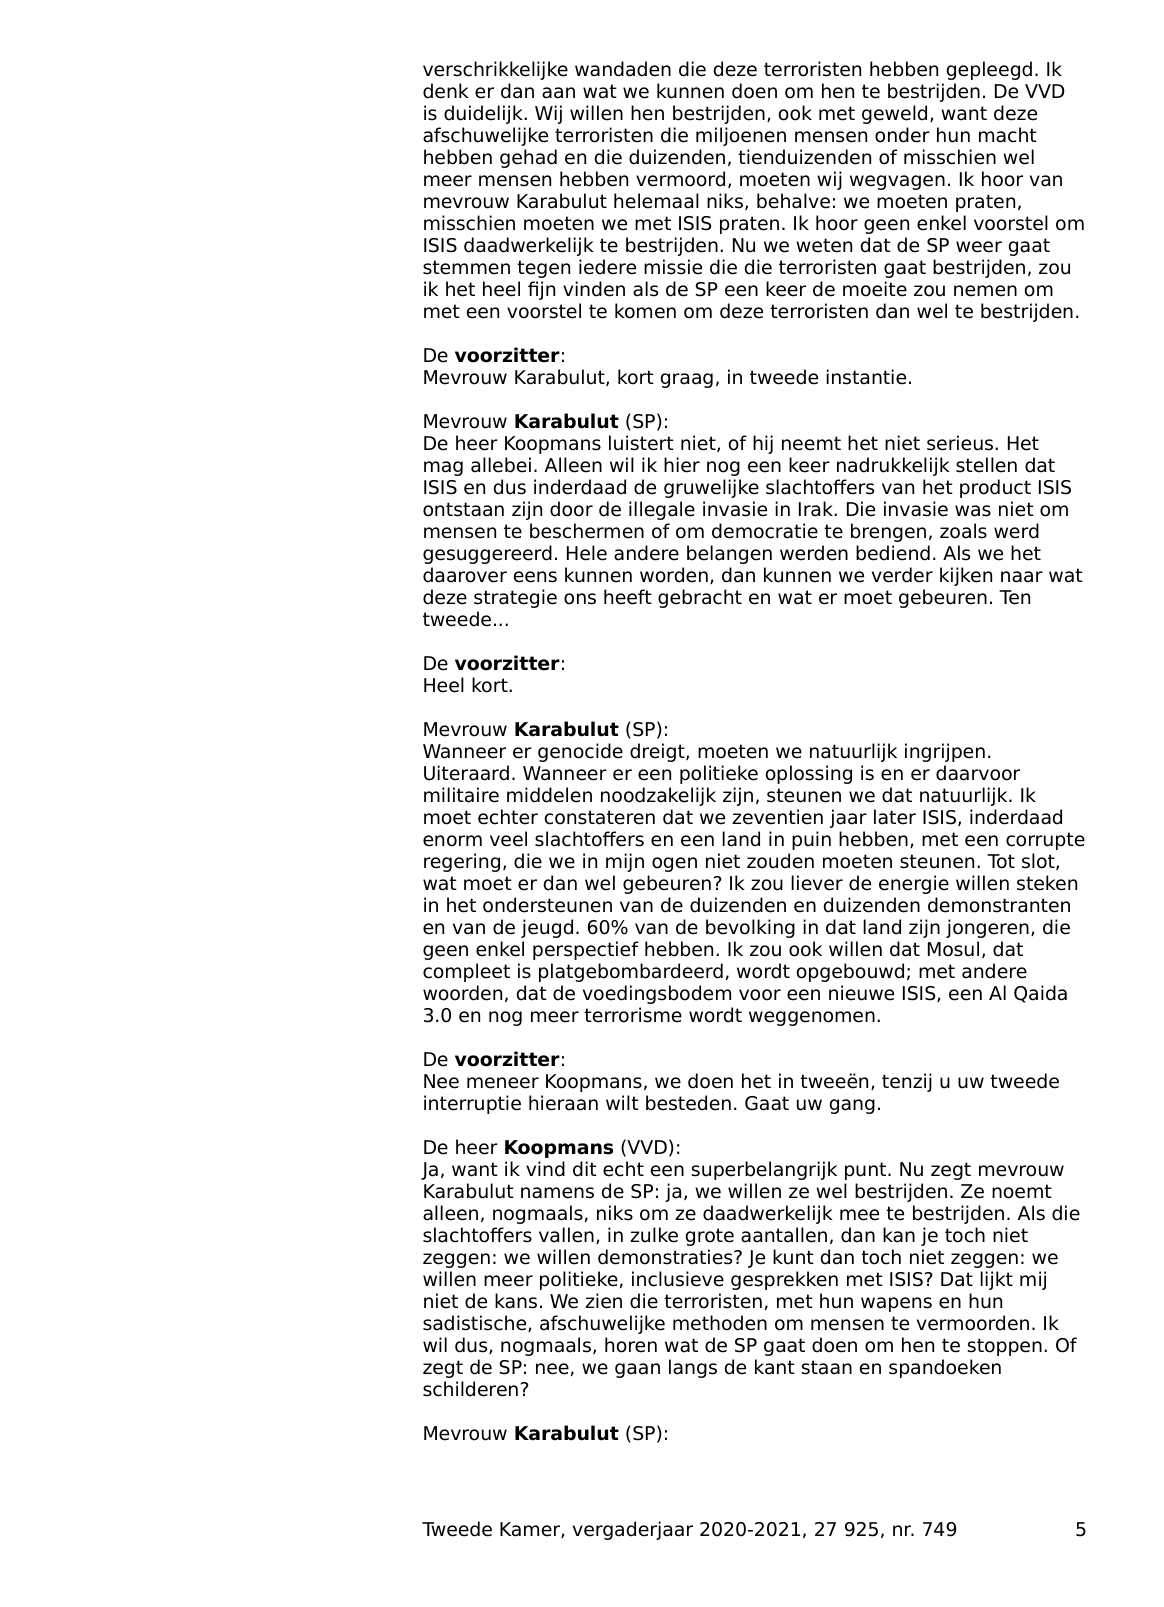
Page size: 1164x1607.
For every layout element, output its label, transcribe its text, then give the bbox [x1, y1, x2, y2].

text De heer Koopmans luistert niet, of hij neemt het niet serieus. Het mag allebei. Alleen wil ik hier nog een keer nadrukkelijk stellen dat ISIS en dus inderdaad de gruwelijke slachtoffers van het product ISIS ontstaan zijn door de illegale invasie in Irak. Die invasie was niet om mensen te beschermen of om democratie te brengen, zoals werd gesuggereerd. Hele andere belangen werden bediend. Als we het daarover eens kunnen worden, dan kunnen we verder kijken naar wat deze strategie ons heeft gebracht en wat er moet gebeuren. Ten tweede... [422, 433, 1087, 631]
text Mevrouw Karabulut, kort graag, in tweede instantie. [422, 367, 1087, 389]
text Mevrouw Karabulut (SP): [422, 719, 1087, 741]
text verschrikkelijke wandaden die deze terroristen hebben gepleegd. Ik denk er dan aan wat we kunnen doen om hen te bestrijden. De VVD is duidelijk. Wij willen hen bestrijden, ook met geweld, want deze afschuwelijke terroristen die miljoenen mensen onder hun macht hebben gehad en die duizenden, tienduizenden of misschien wel meer mensen hebben vermoord, moeten wij wegvagen. Ik hoor van mevrouw Karabulut helemaal niks, behalve: we moeten praten, misschien moeten we met ISIS praten. Ik hoor geen enkel voorstel om ISIS daadwerkelijk te bestrijden. Nu we weten dat de SP weer gaat stemmen tegen iedere missie die die terroristen gaat bestrijden, zou ik het heel fijn vinden als de SP een keer de moeite zou nemen om met een voorstel te komen om deze terroristen dan wel te bestrijden. [422, 59, 1087, 323]
text Heel kort. [422, 675, 1087, 697]
text Mevrouw Karabulut (SP): [422, 1423, 1087, 1445]
text Ja, want ik vind dit echt een superbelangrijk punt. Nu zegt mevrouw Karabulut namens de SP: ja, we willen ze wel bestrijden. Ze noemt alleen, nogmaals, niks om ze daadwerkelijk mee te bestrijden. Als die slachtoffers vallen, in zulke grote aantallen, dan kan je toch niet zeggen: we willen demonstraties? Je kunt dan toch niet zeggen: we willen meer politieke, inclusieve gesprekken met ISIS? Dat lijkt mij niet de kans. We zien die terroristen, met hun wapens en hun sadistische, afschuwelijke methoden om mensen te vermoorden. Ik wil dus, nogmaals, horen wat de SP gaat doen om hen te stoppen. Of zegt de SP: nee, we gaan langs de kant staan en spandoeken schilderen? [422, 1159, 1087, 1401]
text Nee meneer Koopmans, we doen het in tweeën, tenzij u uw tweede interruptie hieraan wilt besteden. Gaat uw gang. [422, 1071, 1087, 1115]
text Wanneer er genocide dreigt, moeten we natuurlijk ingrijpen. Uiteraard. Wanneer er een politieke oplossing is en er daarvoor militaire middelen noodzakelijk zijn, steunen we dat natuurlijk. Ik moet echter constateren dat we zeventien jaar later ISIS, inderdaad enorm veel slachtoffers en een land in puin hebben, met een corrupte regering, die we in mijn ogen niet zouden moeten steunen. Tot slot, wat moet er dan wel gebeuren? Ik zou liever de energie willen steken in het ondersteunen van de duizenden en duizenden demonstranten en van de jeugd. 60% van de bevolking in dat land zijn jongeren, die geen enkel perspectief hebben. Ik zou ook willen dat Mosul, dat compleet is platgebombardeerd, wordt opgebouwd; met andere woorden, dat de voedingsbodem voor een nieuwe ISIS, een Al Qaida 3.0 en nog meer terrorisme wordt weggenomen. [422, 741, 1087, 1027]
text De voorzitter: [422, 345, 1087, 367]
text De voorzitter: [422, 1049, 1087, 1071]
text De heer Koopmans (VVD): [422, 1137, 1087, 1159]
text Mevrouw Karabulut (SP): [422, 411, 1087, 433]
text De voorzitter: [422, 653, 1087, 675]
